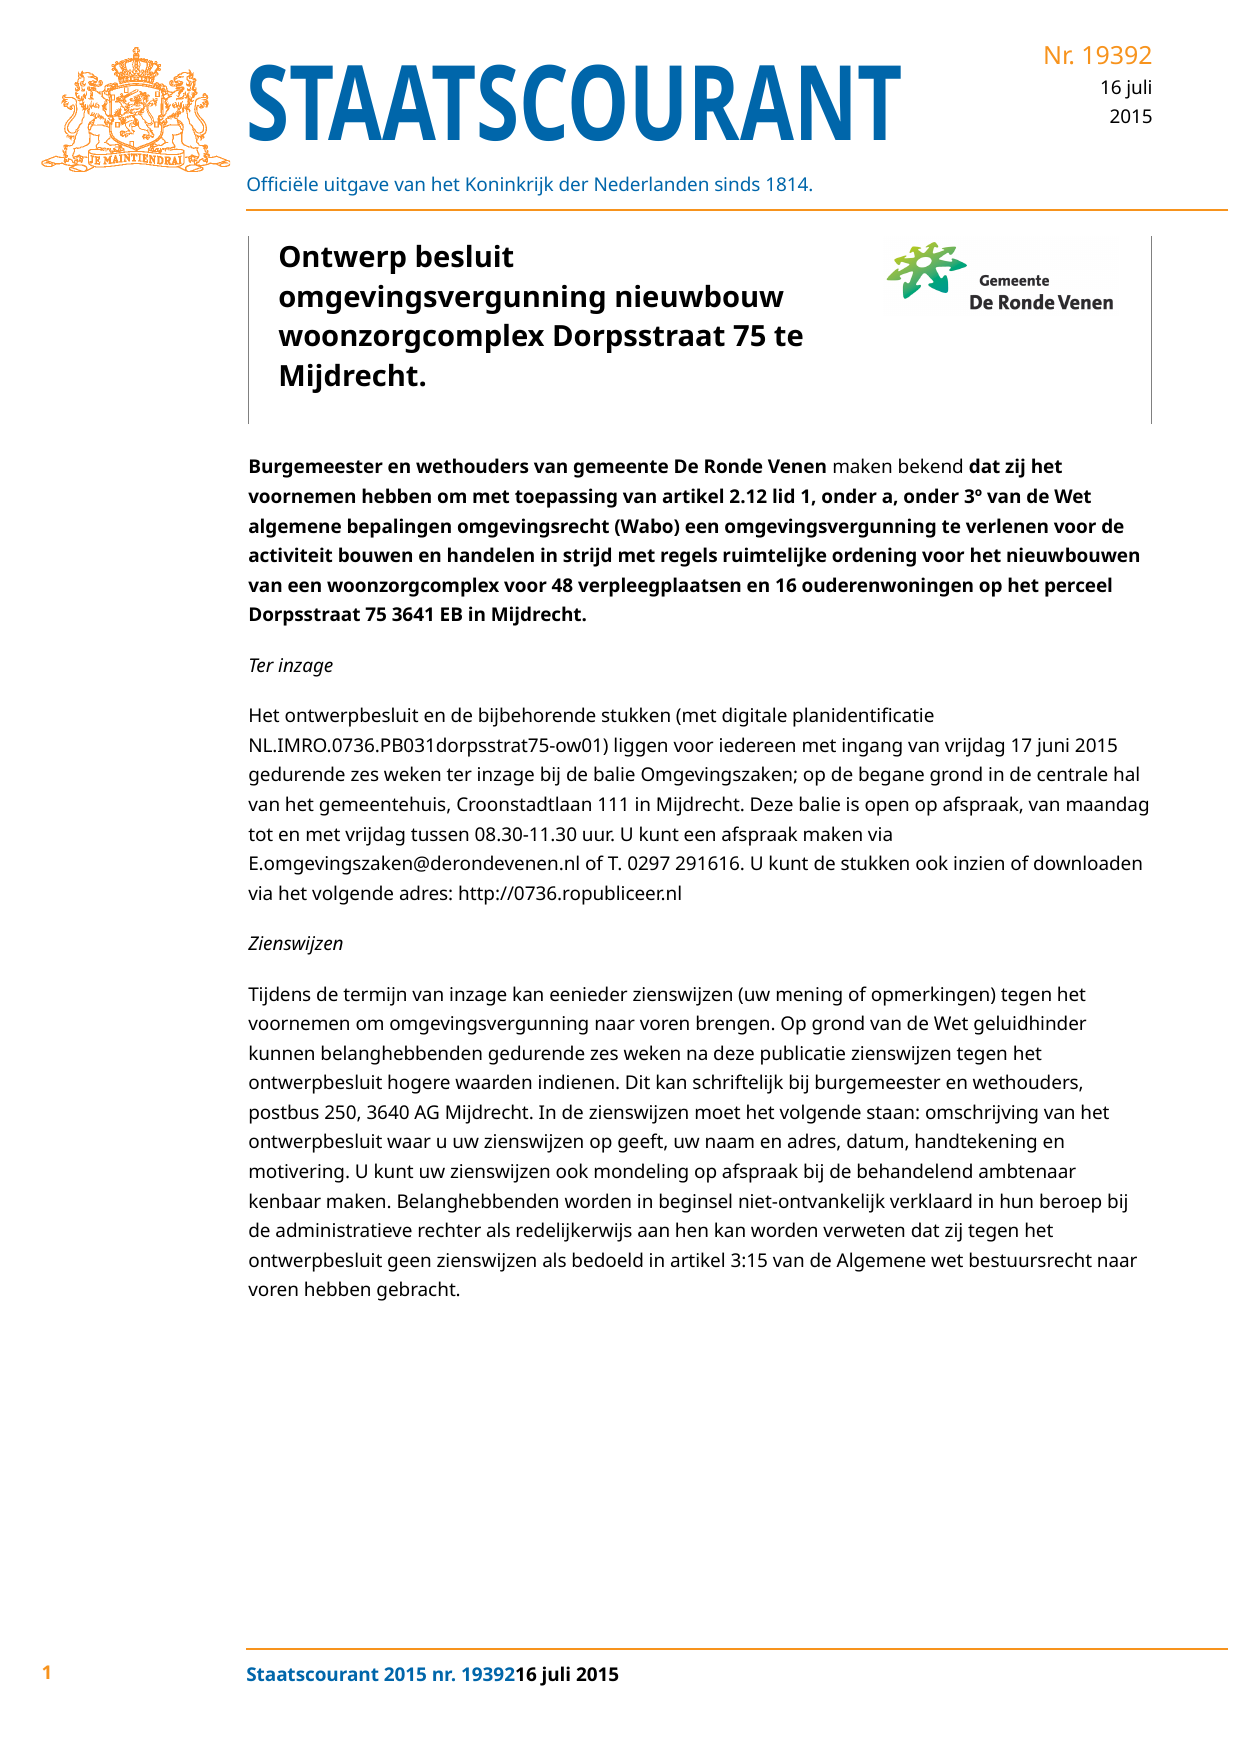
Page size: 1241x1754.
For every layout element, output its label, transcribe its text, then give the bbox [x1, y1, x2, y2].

text Zienswijzen [248, 930, 1152, 956]
text Het ontwerpbesluit en de bijbehorende stukken (met digitale planidentificatie NL.IMRO.0736.PB031dorpsstrat75-ow01) liggen voor iedereen met ingang van vrijdag 17 juni 2015 gedurende zes weken ter inzage bij de balie Omgevingszaken; op de begane grond in de centrale hal van het gemeentehuis, Croonstadtlaan 111 in Mijdrecht. Deze balie is open op afspraak, van maandag tot en met vrijdag tussen 08.30-11.30 uur. U kunt een afspraak maken via E.omgevingszaken@derondevenen.nl of T. 0297 291616. U kunt de stukken ook inzien of downloaden via het volgende adres: http://0736.ropubliceer.nl [248, 702, 1152, 906]
text Burgemeester en wethouders van gemeente De Ronde Venen maken bekend dat zij het voornemen hebben om met toepassing van artikel 2.12 lid 1, onder a, onder 3º van de Wet algemene bepalingen omgevingsrecht (Wabo) een omgevingsvergunning te verlenen voor de activiteit bouwen en handelen in strijd met regels ruimtelijke ordening voor het nieuwbouwen van een woonzorgcomplex voor 48 verpleegplaatsen en 16 ouderenwoningen op het perceel Dorpsstraat 75 3641 EB in Mijdrecht. [248, 454, 1152, 627]
picture [882, 236, 1119, 316]
table_header [850, 236, 1151, 424]
picture [41, 47, 231, 172]
text Ter inzage [248, 652, 1152, 678]
text Tijdens de termijn van inzage kan eenieder zienswijzen (uw mening of opmerkingen) tegen het voornemen om omgevingsvergunning naar voren brengen. Op grond van de Wet geluidhinder kunnen belanghebbenden gedurende zes weken na deze publicatie zienswijzen tegen het ontwerpbesluit hogere waarden indienen. Dit kan schriftelijk bij burgemeester en wethouders, postbus 250, 3640 AG Mijdrecht. In de zienswijzen moet het volgende staan: omschrijving van het ontwerpbesluit waar u uw zienswijzen op geeft, uw naam en adres, datum, handtekening en motivering. U kunt uw zienswijzen ook mondeling op afspraak bij de behandelend ambtenaar kenbaar maken. Belanghebbenden worden in beginsel niet-ontvankelijk verklaard in hun beroep bij de administratieve rechter als redelijkerwijs aan hen kan worden verweten dat zij tegen het ontwerpbesluit geen zienswijzen als bedoeld in artikel 3:15 van de Algemene wet bestuursrecht naar voren hebben gebracht. [248, 981, 1152, 1302]
table_header Ontwerp besluit omgevingsvergunning nieuwbouw woonzorgcomplex Dorpsstraat 75 te Mijdrecht. [249, 236, 850, 424]
